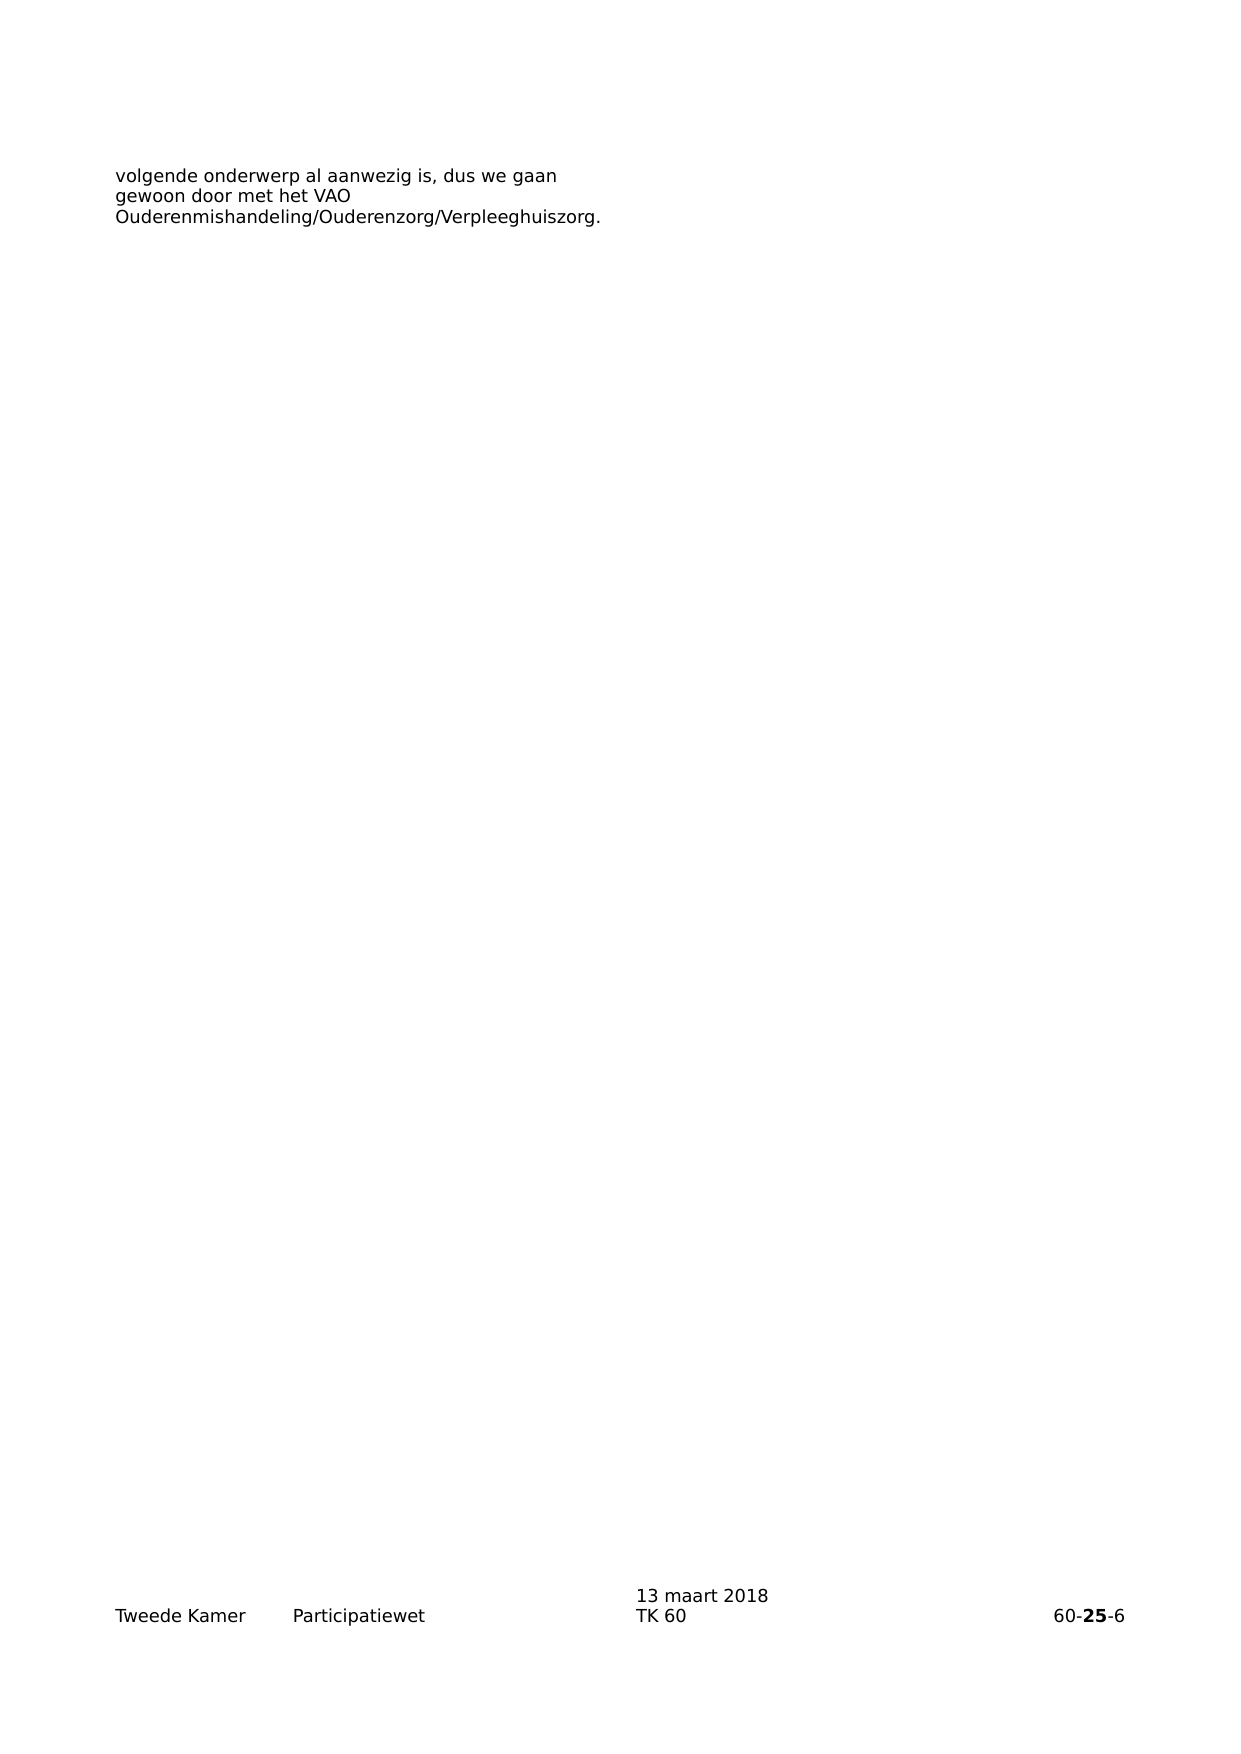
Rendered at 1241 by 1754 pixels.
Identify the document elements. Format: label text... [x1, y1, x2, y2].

text volgende onderwerp al aanwezig is, dus we gaan gewoon door met het VAO Ouderenmishandeling/Ouderenzorg/Verpleeghuiszorg. [115, 165, 605, 228]
